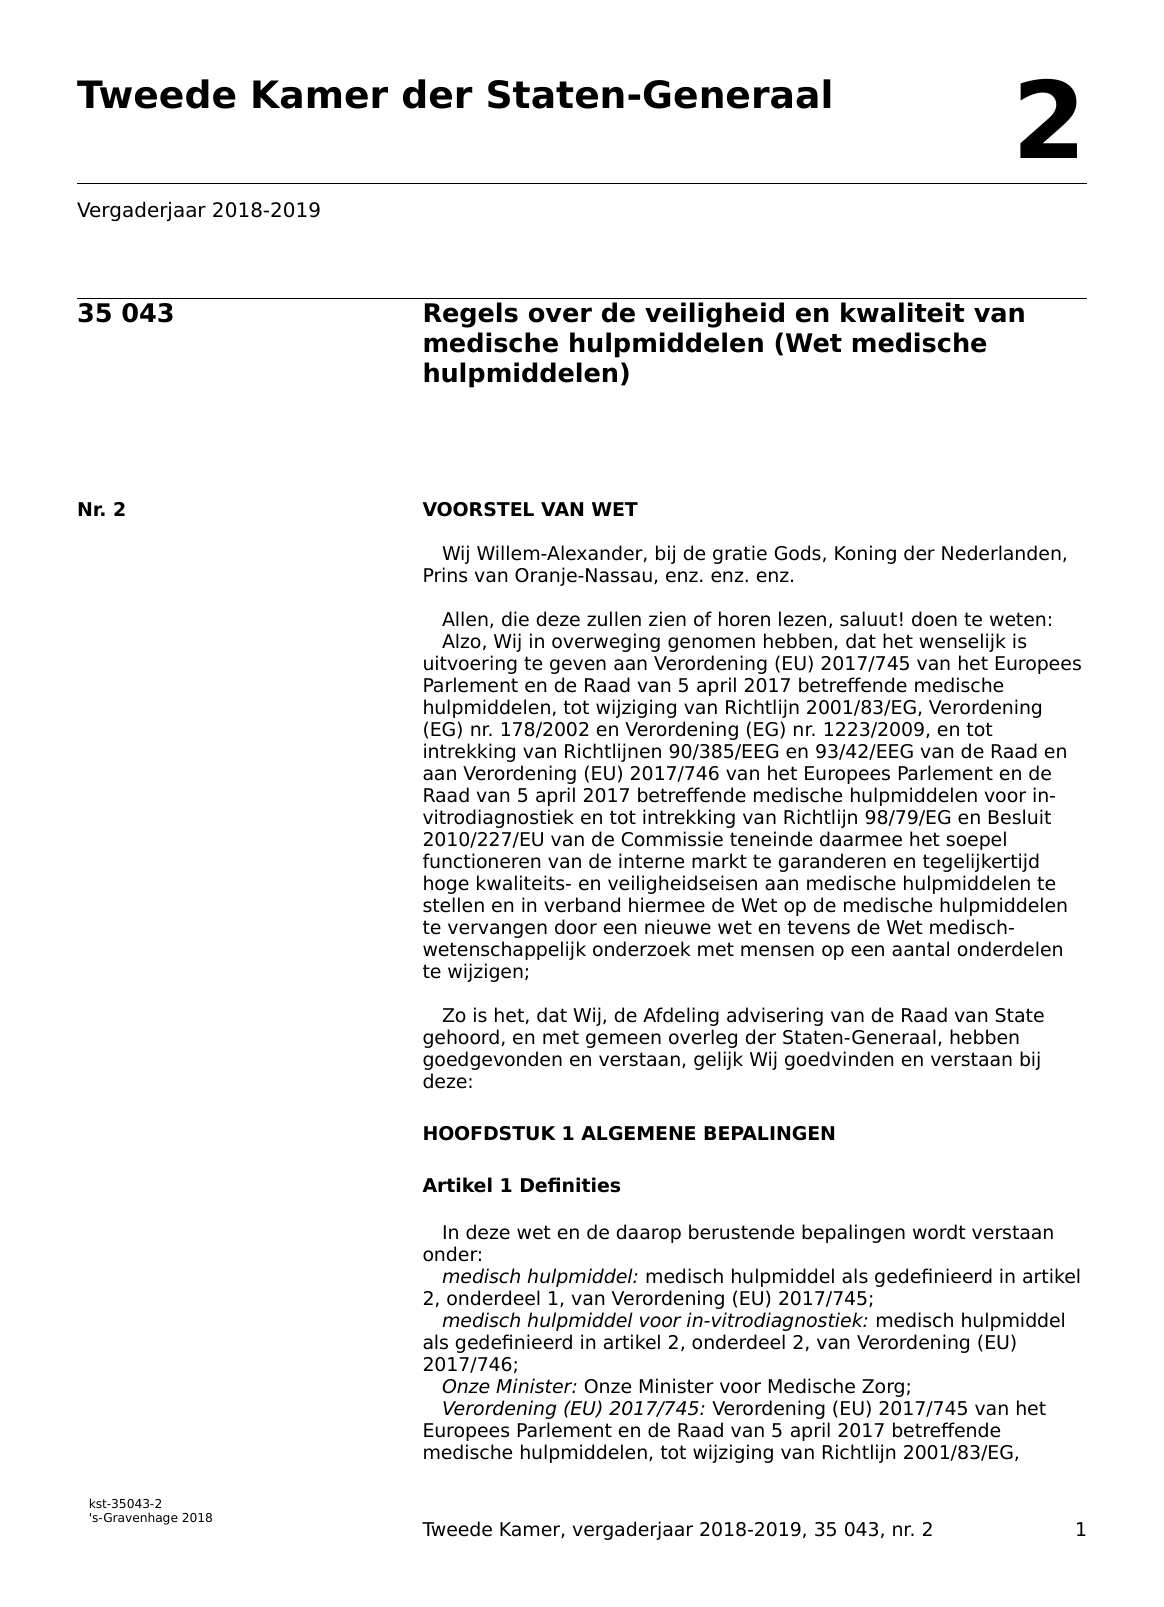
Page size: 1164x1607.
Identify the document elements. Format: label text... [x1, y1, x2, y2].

text In deze wet en de daarop berustende bepalingen wordt verstaan onder: [422, 1222, 1087, 1266]
text 's-Gravenhage 2018 [88, 1511, 323, 1525]
text medisch hulpmiddel voor in-vitrodiagnostiek: medisch hulpmiddel als gedefinieerd in artikel 2, onderdeel 2, van Verordening (EU) 2017/746; [422, 1310, 1087, 1376]
text kst-35043-2 [88, 1497, 323, 1511]
text Verordening (EU) 2017/745: Verordening (EU) 2017/745 van het Europees Parlement en de Raad van 5 april 2017 betreffende medische hulpmiddelen, tot wijziging van Richtlijn 2001/83/EG, [422, 1398, 1087, 1464]
text Wij Willem-Alexander, bij de gratie Gods, Koning der Nederlanden, Prins van Oranje-Nassau, enz. enz. enz. [422, 543, 1087, 587]
text Zo is het, dat Wij, de Afdeling advisering van de Raad van State gehoord, en met gemeen overleg der Staten-Generaal, hebben goedgevonden en verstaan, gelijk Wij goedvinden en verstaan bij deze: [422, 1005, 1087, 1093]
table_header 2 [886, 59, 1087, 183]
text Onze Minister: Onze Minister voor Medische Zorg; [422, 1376, 1087, 1398]
subtitle HOOFDSTUK 1 ALGEMENE BEPALINGEN [422, 1123, 1087, 1145]
subtitle Nr. 2 VOORSTEL VAN WET [77, 499, 1087, 521]
text Allen, die deze zullen zien of horen lezen, saluut! doen te weten: [422, 609, 1087, 631]
subtitle Artikel 1 Definities [422, 1175, 1087, 1197]
subtitle 35 043 Regels over de veiligheid en kwaliteit van medische hulpmiddelen (Wet medische hulpmiddelen) [77, 299, 1087, 388]
table_header Tweede Kamer der Staten-Generaal [77, 59, 886, 183]
table_cell Vergaderjaar 2018-2019 [77, 184, 1087, 298]
text Alzo, Wij in overweging genomen hebben, dat het wenselijk is uitvoering te geven aan Verordening (EU) 2017/745 van het Europees Parlement en de Raad van 5 april 2017 betreffende medische hulpmiddelen, tot wijziging van Richtlijn 2001/83/EG, Verordening (EG) nr. 178/2002 en Verordening (EG) nr. 1223/2009, en tot intrekking van Richtlijnen 90/385/EEG en 93/42/EEG van de Raad en aan Verordening (EU) 2017/746 van het Europees Parlement en de Raad van 5 april 2017 betreffende medische hulpmiddelen voor in-vitrodiagnostiek en tot intrekking van Richtlijn 98/79/EG en Besluit 2010/227/EU van de Commissie teneinde daarmee het soepel functioneren van de interne markt te garanderen en tegelijkertijd hoge kwaliteits- en veiligheidseisen aan medische hulpmiddelen te stellen en in verband hiermee de Wet op de medische hulpmiddelen te vervangen door een nieuwe wet en tevens de Wet medisch-wetenschappelijk onderzoek met mensen op een aantal onderdelen te wijzigen; [422, 631, 1087, 983]
text medisch hulpmiddel: medisch hulpmiddel als gedefinieerd in artikel 2, onderdeel 1, van Verordening (EU) 2017/745; [422, 1266, 1087, 1310]
